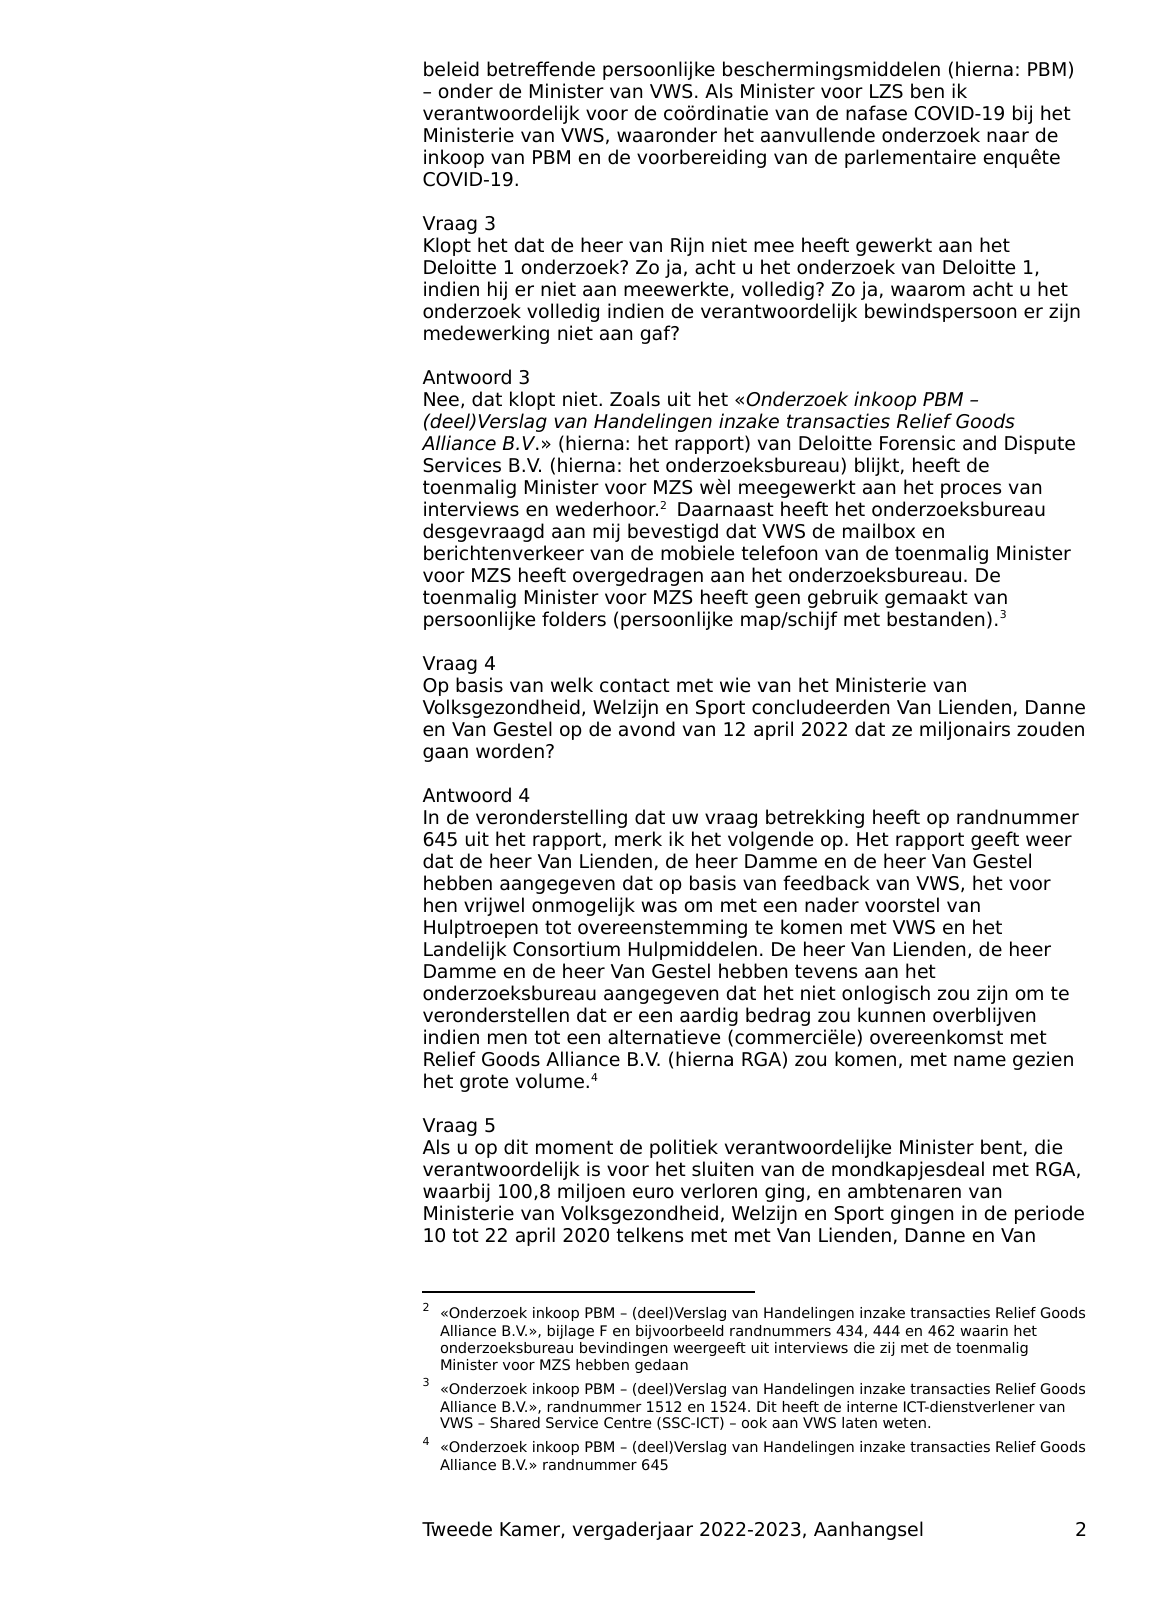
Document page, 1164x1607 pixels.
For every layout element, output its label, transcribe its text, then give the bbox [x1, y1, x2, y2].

text In de veronderstelling dat uw vraag betrekking heeft op randnummer 645 uit het rapport, merk ik het volgende op. Het rapport geeft weer dat de heer Van Lienden, de heer Damme en de heer Van Gestel hebben aangegeven dat op basis van feedback van VWS, het voor hen vrijwel onmogelijk was om met een nader voorstel van Hulptroepen tot overeenstemming te komen met VWS en het Landelijk Consortium Hulpmiddelen. De heer Van Lienden, de heer Damme en de heer Van Gestel hebben tevens aan het onderzoeksbureau aangegeven dat het niet onlogisch zou zijn om te veronderstellen dat er een aardig bedrag zou kunnen overblijven indien men tot een alternatieve (commerciële) overeenkomst met Relief Goods Alliance B.V. (hierna RGA) zou komen, met name gezien het grote volume. [422, 807, 1087, 1093]
text «Onderzoek inkoop PBM – (deel)Verslag van Handelingen inzake transacties Relief Goods Alliance B.V.», bijlage F en bijvoorbeeld randnummers 434, 444 en 462 waarin het onderzoeksbureau bevindingen weergeeft uit interviews die zij met de toenmalig Minister voor MZS hebben gedaan [422, 1301, 1087, 1374]
text Op basis van welk contact met wie van het Ministerie van Volksgezondheid, Welzijn en Sport concludeerden Van Lienden, Danne en Van Gestel op de avond van 12 april 2022 dat ze miljonairs zouden gaan worden? [422, 675, 1087, 763]
text Vraag 3 [422, 213, 1087, 235]
text Vraag 4 [422, 653, 1087, 675]
text Nee, dat klopt niet. Zoals uit het «Onderzoek inkoop PBM – (deel)Verslag van Handelingen inzake transacties Relief Goods Alliance B.V.» (hierna: het rapport) van Deloitte Forensic and Dispute Services B.V. (hierna: het onderzoeksbureau) blijkt, heeft de toenmalig Minister voor MZS wèl meegewerkt aan het proces van interviews en wederhoor. Daarnaast heeft het onderzoeksbureau desgevraagd aan mij bevestigd dat VWS de mailbox en berichtenverkeer van de mobiele telefoon van de toenmalig Minister voor MZS heeft overgedragen aan het onderzoeksbureau. De toenmalig Minister voor MZS heeft geen gebruik gemaakt van persoonlijke folders (persoonlijke map/schijf met bestanden). [422, 389, 1087, 631]
text beleid betreffende persoonlijke beschermingsmiddelen (hierna: PBM) – onder de Minister van VWS. Als Minister voor LZS ben ik verantwoordelijk voor de coördinatie van de nafase COVID-19 bij het Ministerie van VWS, waaronder het aanvullende onderzoek naar de inkoop van PBM en de voorbereiding van de parlementaire enquête COVID-19. [422, 59, 1087, 191]
text Als u op dit moment de politiek verantwoordelijke Minister bent, die verantwoordelijk is voor het sluiten van de mondkapjesdeal met RGA, waarbij 100,8 miljoen euro verloren ging, en ambtenaren van Ministerie van Volksgezondheid, Welzijn en Sport gingen in de periode 10 tot 22 april 2020 telkens met met Van Lienden, Danne en Van [422, 1137, 1087, 1247]
text Vraag 5 [422, 1115, 1087, 1137]
text Klopt het dat de heer van Rijn niet mee heeft gewerkt aan het Deloitte 1 onderzoek? Zo ja, acht u het onderzoek van Deloitte 1, indien hij er niet aan meewerkte, volledig? Zo ja, waarom acht u het onderzoek volledig indien de verantwoordelijk bewindspersoon er zijn medewerking niet aan gaf? [422, 235, 1087, 345]
text Antwoord 3 [422, 367, 1087, 389]
text Antwoord 4 [422, 785, 1087, 807]
text «Onderzoek inkoop PBM – (deel)Verslag van Handelingen inzake transacties Relief Goods Alliance B.V.», randnummer 1512 en 1524. Dit heeft de interne ICT-dienstverlener van VWS – Shared Service Centre (SSC-ICT) – ook aan VWS laten weten. [422, 1377, 1087, 1432]
text «Onderzoek inkoop PBM – (deel)Verslag van Handelingen inzake transacties Relief Goods Alliance B.V.» randnummer 645 [422, 1435, 1087, 1474]
